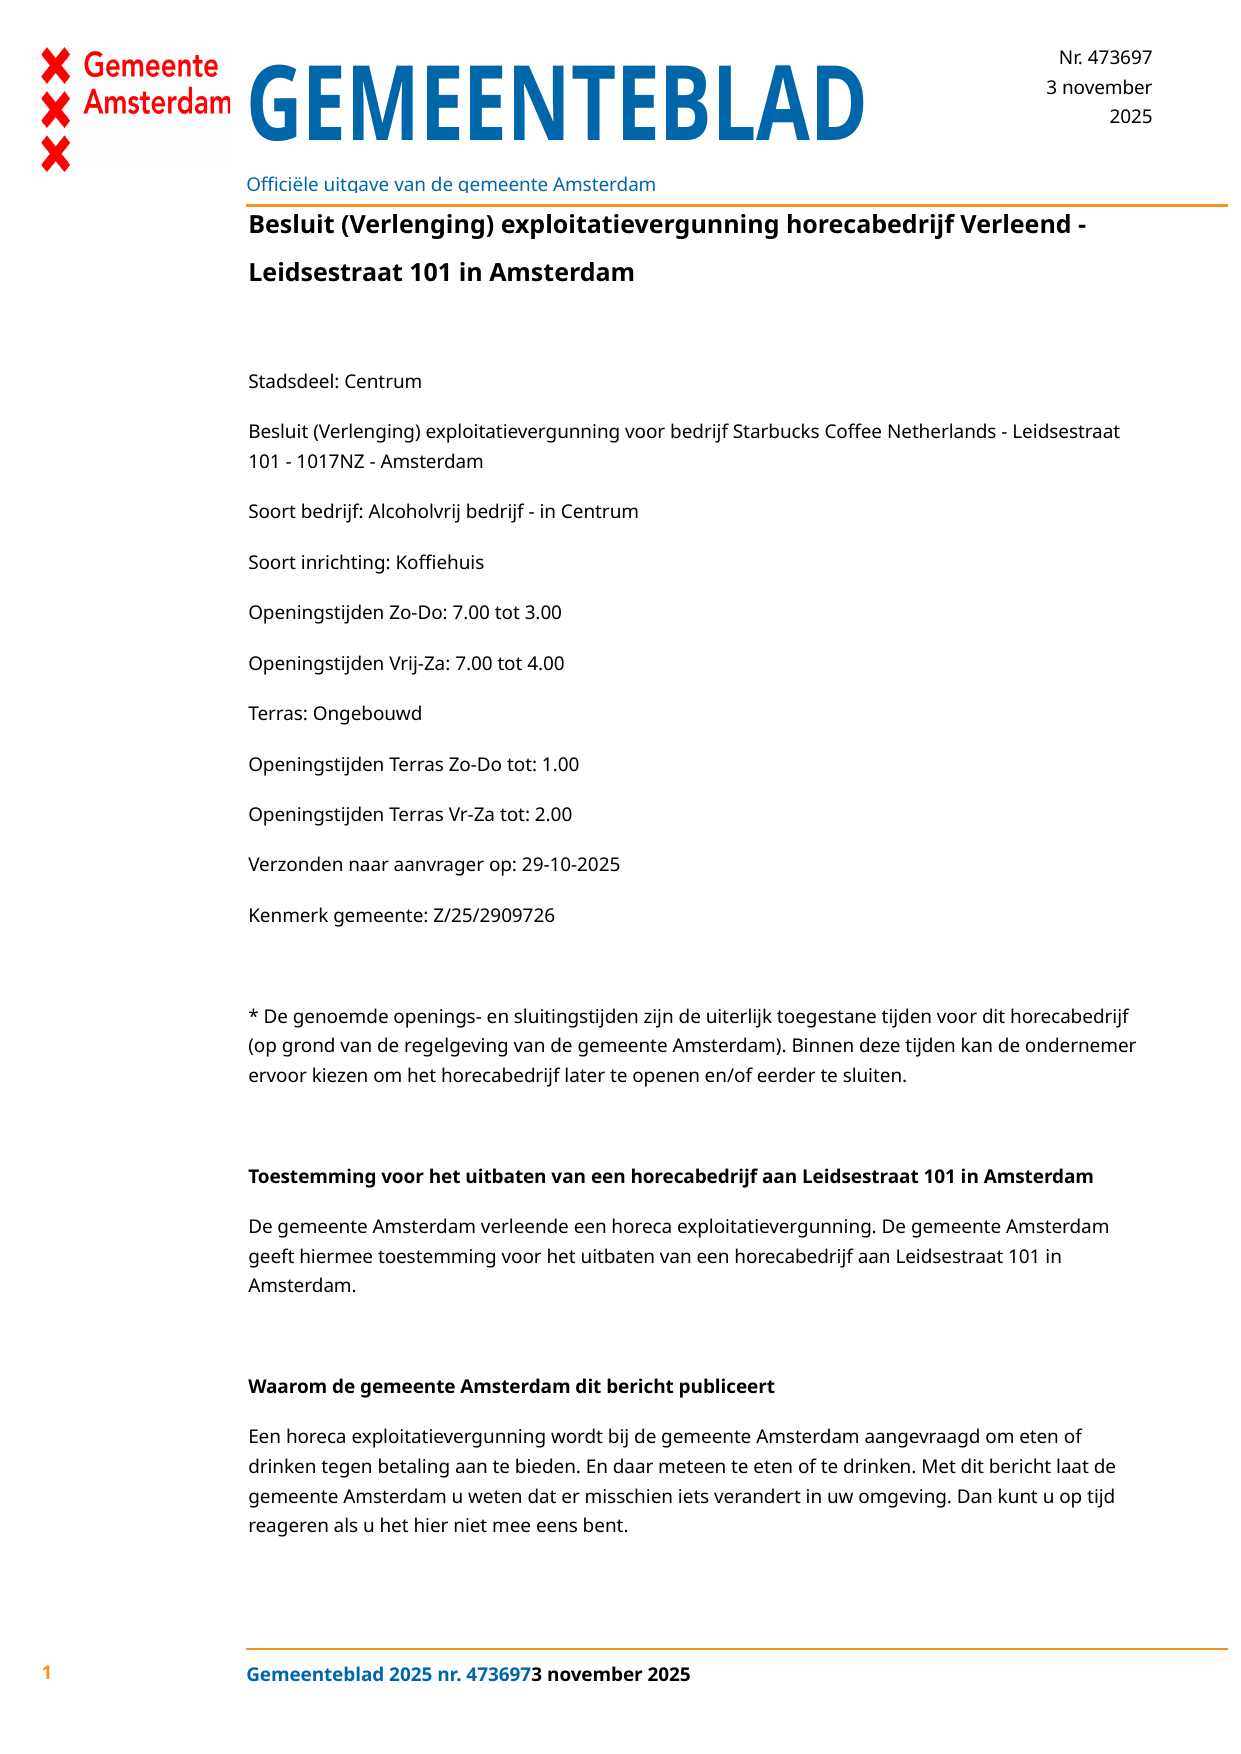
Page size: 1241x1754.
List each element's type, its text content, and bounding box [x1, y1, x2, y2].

text * De genoemde openings- en sluitingstijden zijn de uiterlijk toegestane tijden voor dit horecabedrijf (op grond van de regelgeving van de gemeente Amsterdam). Binnen deze tijden kan de ondernemer ervoor kiezen om het horecabedrijf later te openen en/of eerder te sluiten. [248, 1003, 1152, 1088]
text Openingstijden Terras Zo-Do tot: 1.00 [248, 751, 1152, 777]
text Stadsdeel: Centrum [248, 368, 1152, 394]
text Openingstijden Zo-Do: 7.00 tot 3.00 [248, 599, 1152, 625]
text Soort inrichting: Koffiehuis [248, 549, 1152, 575]
text Waarom de gemeente Amsterdam dit bericht publiceert [248, 1373, 1152, 1399]
text Kenmerk gemeente: Z/25/2909726 [248, 902, 1152, 928]
text Een horeca exploitatievergunning wordt bij de gemeente Amsterdam aangevraagd om eten of drinken tegen betaling aan te bieden. En daar meteen te eten of te drinken. Met dit bericht laat de gemeente Amsterdam u weten dat er misschien iets verandert in uw omgeving. Dan kunt u op tijd reageren als u het hier niet mee eens bent. [248, 1424, 1152, 1538]
text Toestemming voor het uitbaten van een horecabedrijf aan Leidsestraat 101 in Amsterdam [248, 1163, 1152, 1189]
text Terras: Ongebouwd [248, 700, 1152, 726]
text Openingstijden Terras Vr-Za tot: 2.00 [248, 801, 1152, 827]
text Besluit (Verlenging) exploitatievergunning voor bedrijf Starbucks Coffee Netherlands - Leidsestraat 101 - 1017NZ - Amsterdam [248, 419, 1152, 474]
text Besluit (Verlenging) exploitatievergunning horecabedrijf Verleend - Leidsestraat 101 in Amsterdam [248, 207, 1152, 288]
picture [41, 47, 231, 172]
text Openingstijden Vrij-Za: 7.00 tot 4.00 [248, 650, 1152, 676]
text Soort bedrijf: Alcoholvrij bedrijf - in Centrum [248, 499, 1152, 524]
text Verzonden naar aanvrager op: 29-10-2025 [248, 852, 1152, 877]
text De gemeente Amsterdam verleende een horeca exploitatievergunning. De gemeente Amsterdam geeft hiermee toestemming voor het uitbaten van een horecabedrijf aan Leidsestraat 101 in Amsterdam. [248, 1213, 1152, 1298]
